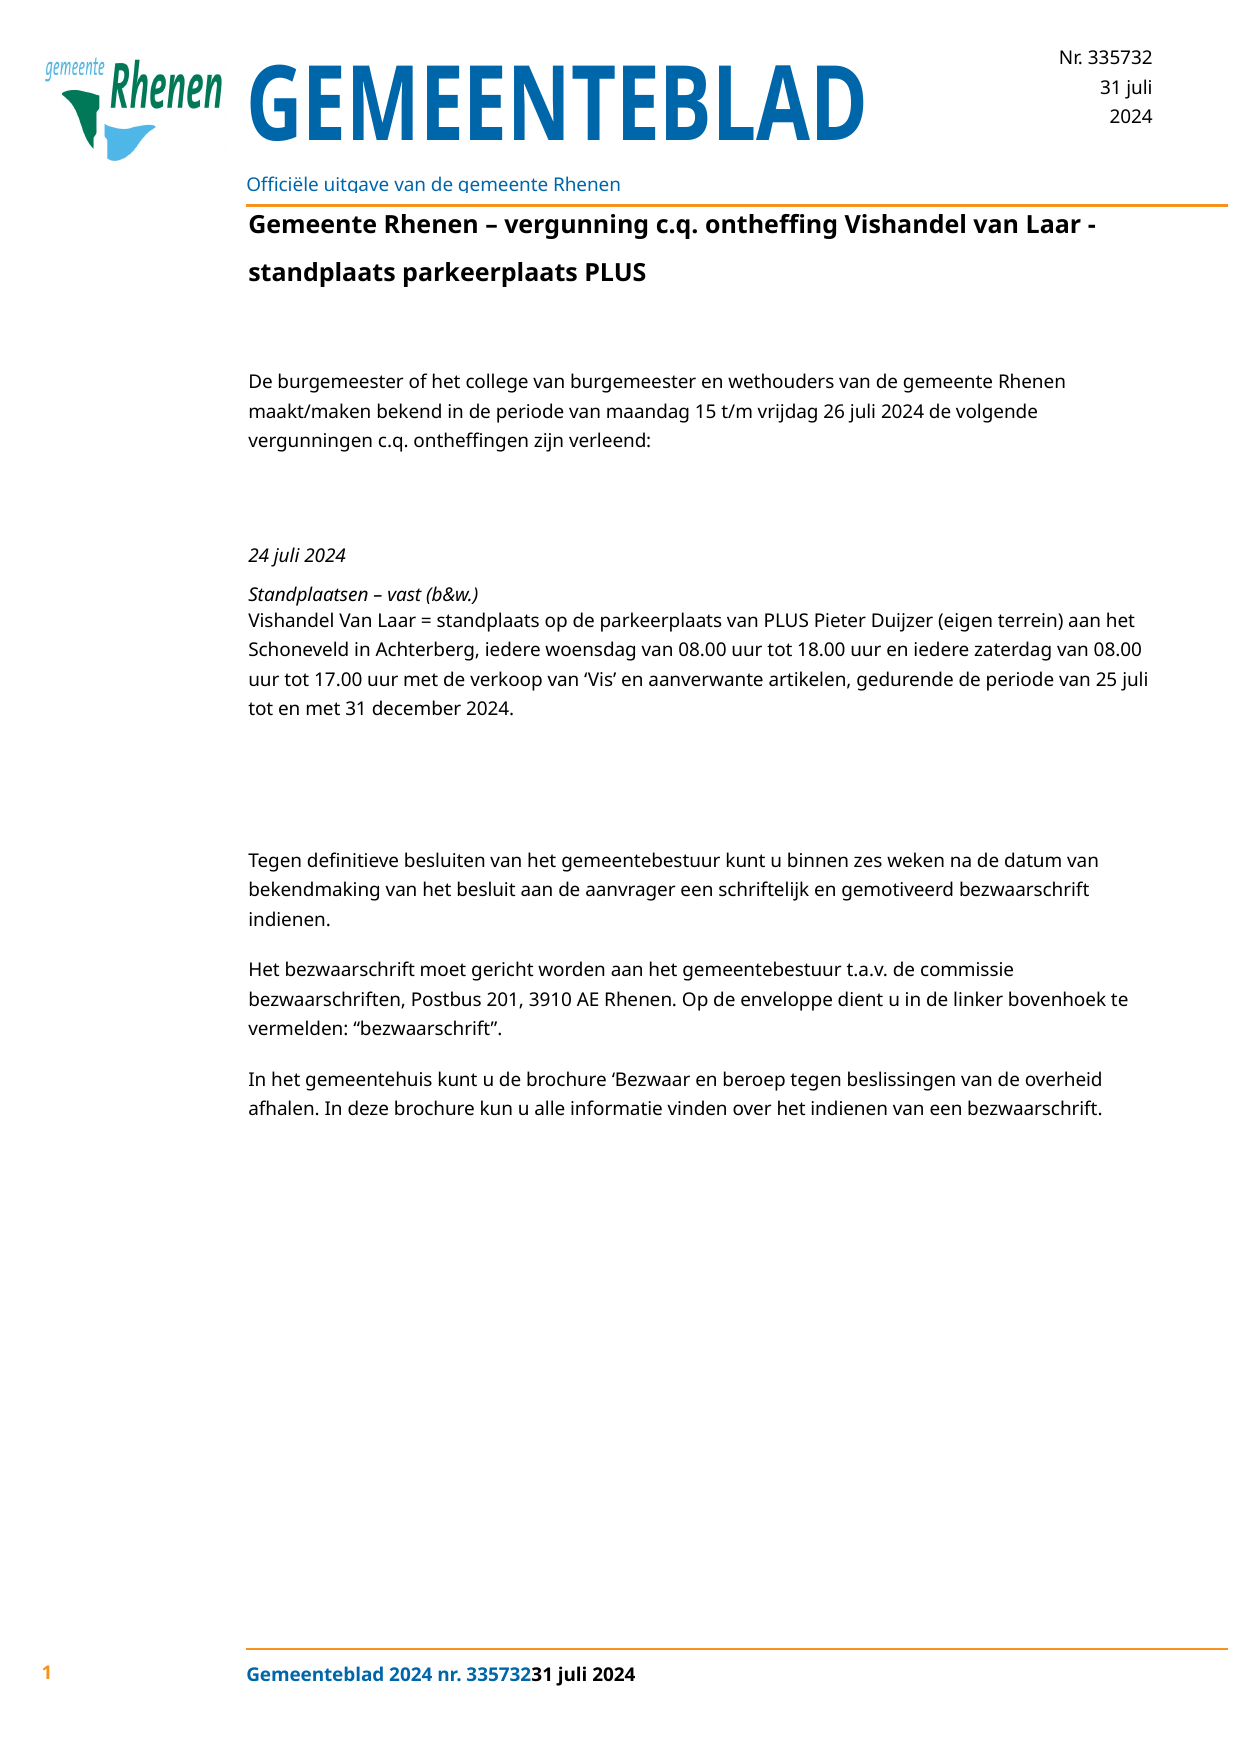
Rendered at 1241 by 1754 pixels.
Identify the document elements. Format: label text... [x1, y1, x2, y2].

text De burgemeester of het college van burgemeester en wethouders van de gemeente Rhenen maakt/maken bekend in de periode van maandag 15 t/m vrijdag 26 juli 2024 de volgende vergunningen c.q. ontheffingen zijn verleend: [248, 368, 1152, 453]
text Standplaatsen – vast (b&w.) [248, 581, 1152, 607]
text Vishandel Van Laar = standplaats op de parkeerplaats van PLUS Pieter Duijzer (eigen terrein) aan het Schoneveld in Achterberg, iedere woensdag van 08.00 uur tot 18.00 uur en iedere zaterdag van 08.00 uur tot 17.00 uur met de verkoop van ‘Vis’ en aanverwante artikelen, gedurende de periode van 25 juli tot en met 31 december 2024. [248, 607, 1152, 721]
text Tegen definitieve besluiten van het gemeentebestuur kunt u binnen zes weken na de datum van bekendmaking van het besluit aan de aanvrager een schriftelijk en gemotiveerd bezwaarschrift indienen. [248, 847, 1152, 932]
text Gemeente Rhenen – vergunning c.q. ontheffing Vishandel van Laar - standplaats parkeerplaats PLUS [248, 207, 1152, 288]
text In het gemeentehuis kunt u de brochure ‘Bezwaar en beroep tegen beslissingen van de overheid afhalen. In deze brochure kun u alle informatie vinden over het indienen van een bezwaarschrift. [248, 1066, 1152, 1121]
text Het bezwaarschrift moet gericht worden aan het gemeentebestuur t.a.v. de commissie bezwaarschriften, Postbus 201, 3910 AE Rhenen. Op de enveloppe dient u in de linker bovenhoek te vermelden: “bezwaarschrift”. [248, 956, 1152, 1041]
text 24 juli 2024 [248, 542, 1152, 568]
picture [41, 47, 231, 172]
